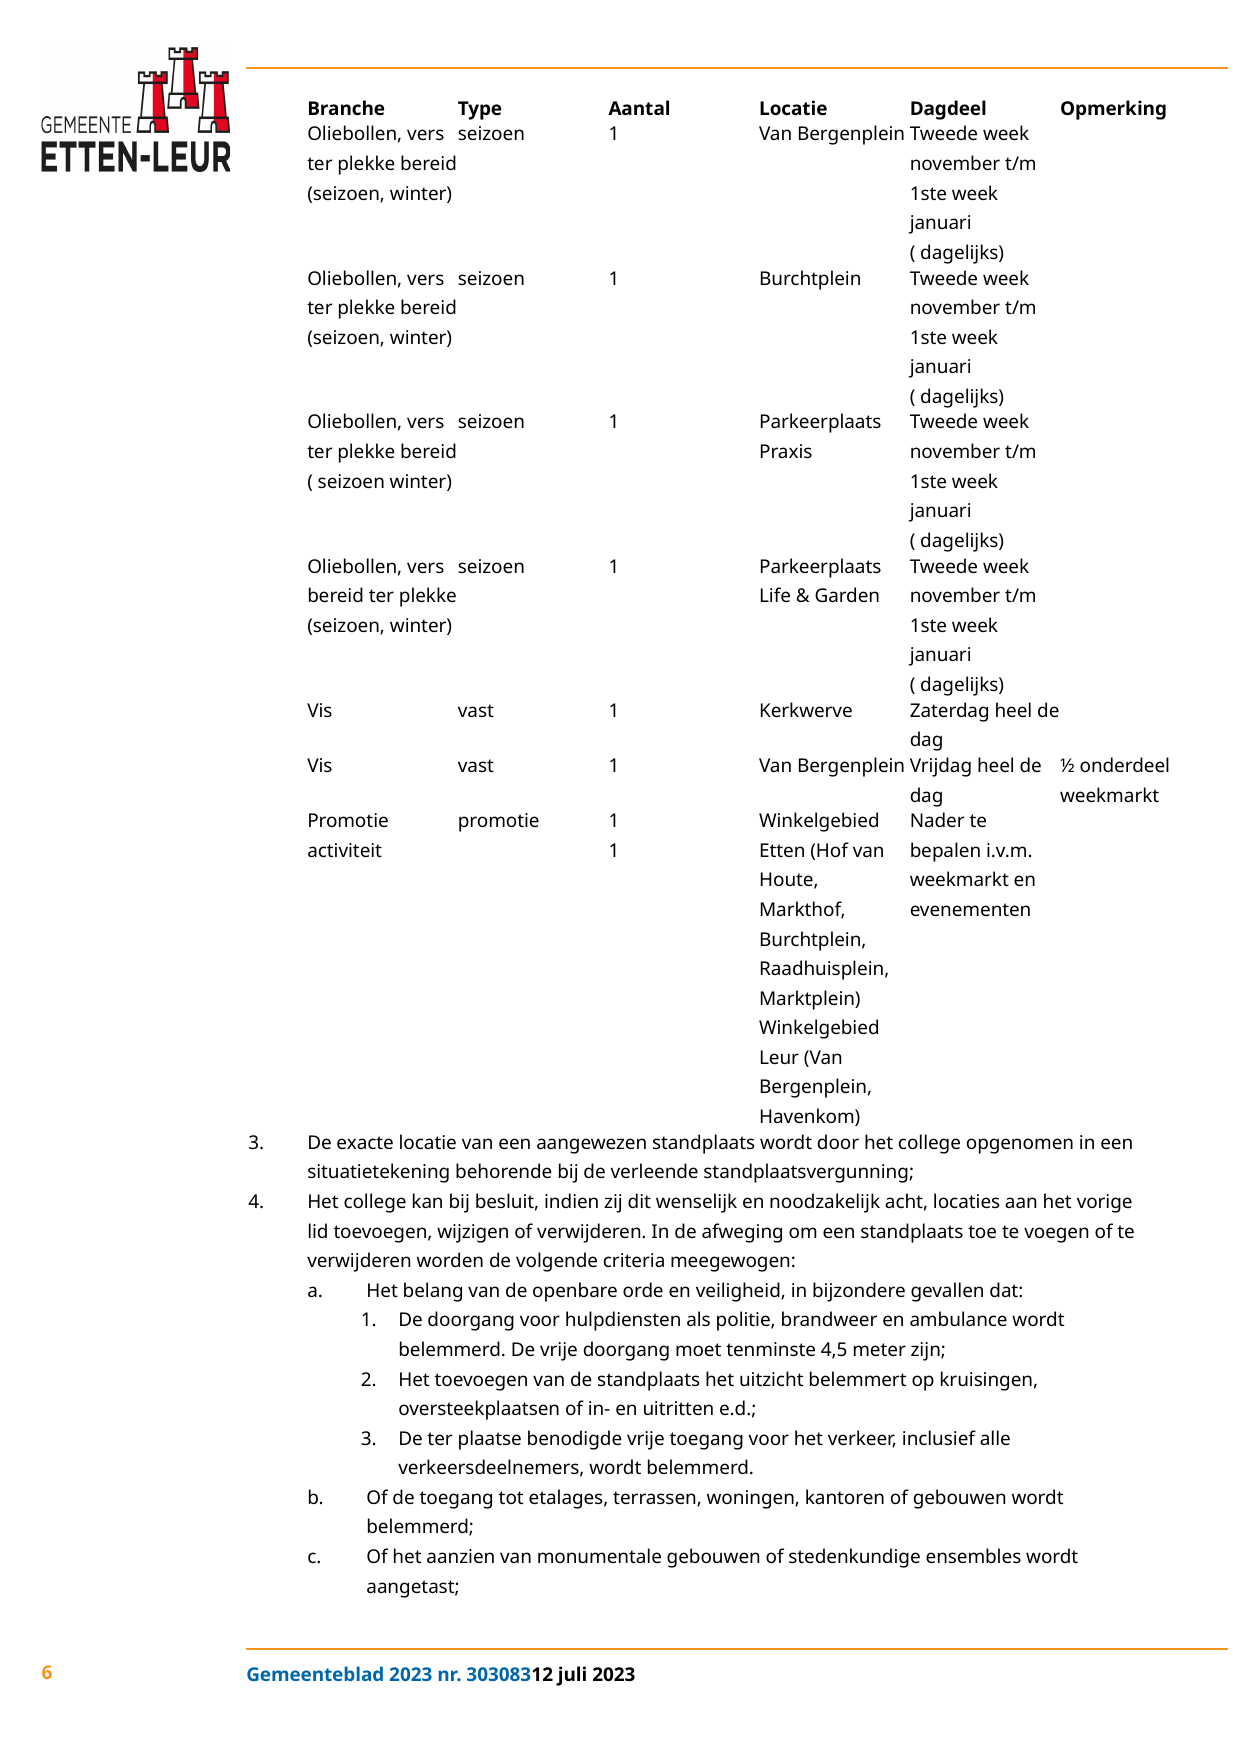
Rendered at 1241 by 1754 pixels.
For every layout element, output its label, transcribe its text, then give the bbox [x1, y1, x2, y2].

list Het toevoegen van de standplaats het uitzicht belemmert op kruisingen, oversteekplaatsen of in- en uitritten e.d.; [361, 1366, 1152, 1421]
table_cell [1060, 121, 1211, 265]
table_cell Oliebollen, vers bereid ter plekke (seizoen, winter) [307, 553, 458, 697]
list Of de toegang tot etalages, terrassen, woningen, kantoren of gebouwen wordt belemmerd; [307, 1484, 1152, 1539]
table_cell Vrijdag heel de dag [910, 752, 1060, 807]
table_cell [1060, 553, 1211, 697]
table_cell Tweede week november t/m 1ste week januari ( dagelijks) [910, 409, 1060, 553]
list De ter plaatse benodigde vrije toegang voor het verkeer, inclusief alle verkeersdeelnemers, wordt belemmerd. [361, 1425, 1152, 1480]
table_header Aantal [608, 95, 759, 121]
table_cell Oliebollen, vers ter plekke bereid (seizoen, winter) [307, 265, 458, 409]
table_cell Oliebollen, vers ter plekke bereid (seizoen, winter) [307, 121, 458, 265]
table_cell Nader te bepalen i.v.m. weekmarkt en evenementen [910, 808, 1060, 1129]
table_cell seizoen [458, 121, 608, 265]
table_cell 1 [608, 752, 759, 807]
table_cell [1060, 409, 1211, 553]
table_cell 1 [608, 409, 759, 553]
table_cell Tweede week november t/m 1ste week januari ( dagelijks) [910, 553, 1060, 697]
table_header Branche [307, 95, 458, 121]
table_cell Zaterdag heel de dag [910, 697, 1060, 752]
table_cell ½ onderdeel weekmarkt [1060, 752, 1211, 807]
table_cell Vis [307, 752, 458, 807]
list Of het aanzien van monumentale gebouwen of stedenkundige ensembles wordt aangetast; [307, 1543, 1152, 1599]
table_cell Van Bergenplein [759, 121, 909, 265]
table_cell Parkeerplaats Life & Garden [759, 553, 909, 697]
table_cell Burchtplein [759, 265, 909, 409]
table_cell 1 1 [608, 808, 759, 1129]
table_cell Kerkwerve [759, 697, 909, 752]
table_cell Promotie activiteit [307, 808, 458, 1129]
table_cell [1060, 265, 1211, 409]
table_header Dagdeel [910, 95, 1060, 121]
table_cell 1 [608, 265, 759, 409]
table_cell seizoen [458, 553, 608, 697]
table_cell [1060, 808, 1211, 1129]
table_cell 1 [608, 553, 759, 697]
table_header Type [458, 95, 608, 121]
table_cell Winkelgebied Etten (Hof van Houte, Markthof, Burchtplein, Raadhuisplein, Marktplein) Winkelgebied Leur (Van Bergenplein, Havenkom) [759, 808, 909, 1129]
table_cell vast [458, 752, 608, 807]
table_header Locatie [759, 95, 909, 121]
list De doorgang voor hulpdiensten als politie, brandweer en ambulance wordt belemmerd. De vrije doorgang moet tenminste 4,5 meter zijn; [361, 1307, 1152, 1362]
table_cell Van Bergenplein [759, 752, 909, 807]
table_cell Tweede week november t/m 1ste week januari ( dagelijks) [910, 265, 1060, 409]
table_cell seizoen [458, 409, 608, 553]
list Het college kan bij besluit, indien zij dit wenselijk en noodzakelijk acht, locaties aan het vorige lid toevoegen, wijzigen of verwijderen. In de afweging om een standplaats toe te voegen of te verwijderen worden de volgende criteria meegewogen: [248, 1188, 1152, 1273]
list Het belang van de openbare orde en veiligheid, in bijzondere gevallen dat: [307, 1277, 1152, 1303]
table_cell seizoen [458, 265, 608, 409]
table_cell promotie [458, 808, 608, 1129]
table_cell Parkeerplaats Praxis [759, 409, 909, 553]
table_cell Oliebollen, vers ter plekke bereid ( seizoen winter) [307, 409, 458, 553]
table_cell Vis [307, 697, 458, 752]
table_cell Tweede week november t/m 1ste week januari ( dagelijks) [910, 121, 1060, 265]
list De exacte locatie van een aangewezen standplaats wordt door het college opgenomen in een situatietekening behorende bij de verleende standplaatsvergunning; [248, 1129, 1152, 1184]
table_cell 1 [608, 121, 759, 265]
table_cell [1060, 697, 1211, 752]
table_cell 1 [608, 697, 759, 752]
table_header Opmerking [1060, 95, 1211, 121]
picture [41, 47, 231, 172]
table_cell vast [458, 697, 608, 752]
